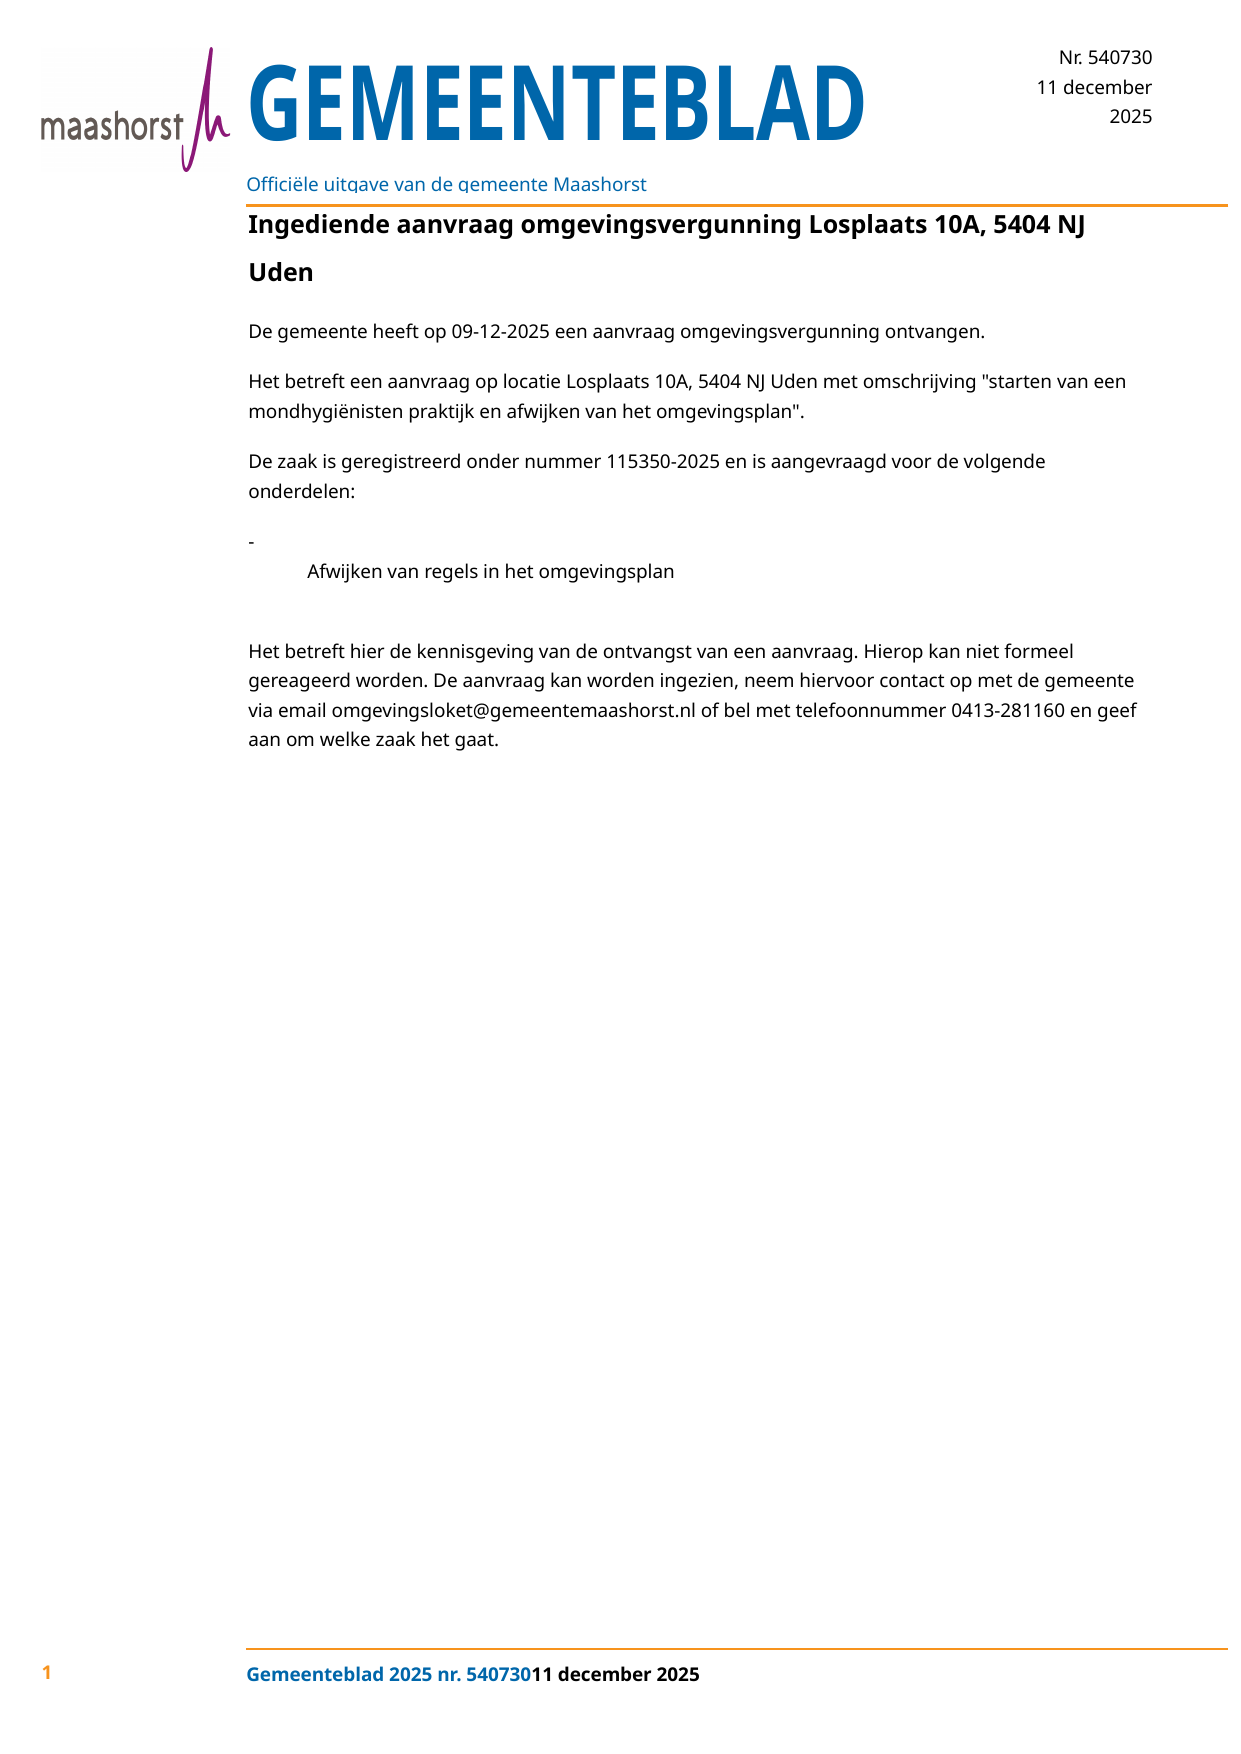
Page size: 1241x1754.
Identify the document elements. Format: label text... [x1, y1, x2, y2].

picture [41, 47, 231, 172]
text De zaak is geregistreerd onder nummer 115350-2025 en is aangevraagd voor de volgende onderdelen: [248, 448, 1152, 504]
list Afwijken van regels in het omgevingsplan [248, 558, 1152, 584]
text Ingediende aanvraag omgevingsvergunning Losplaats 10A, 5404 NJ Uden [248, 207, 1152, 288]
text Het betreft een aanvraag op locatie Losplaats 10A, 5404 NJ Uden met omschrijving "starten van een mondhygiënisten praktijk en afwijken van het omgevingsplan". [248, 368, 1152, 424]
text De gemeente heeft op 09-12-2025 een aanvraag omgevingsvergunning ontvangen. [248, 318, 1152, 344]
text Het betreft hier de kennisgeving van de ontvangst van een aanvraag. Hierop kan niet formeel gereageerd worden. De aanvraag kan worden ingezien, neem hiervoor contact op met de gemeente via email omgevingsloket@gemeentemaashorst.nl of bel met telefoonnummer 0413-281160 en geef aan om welke zaak het gaat. [248, 638, 1152, 752]
